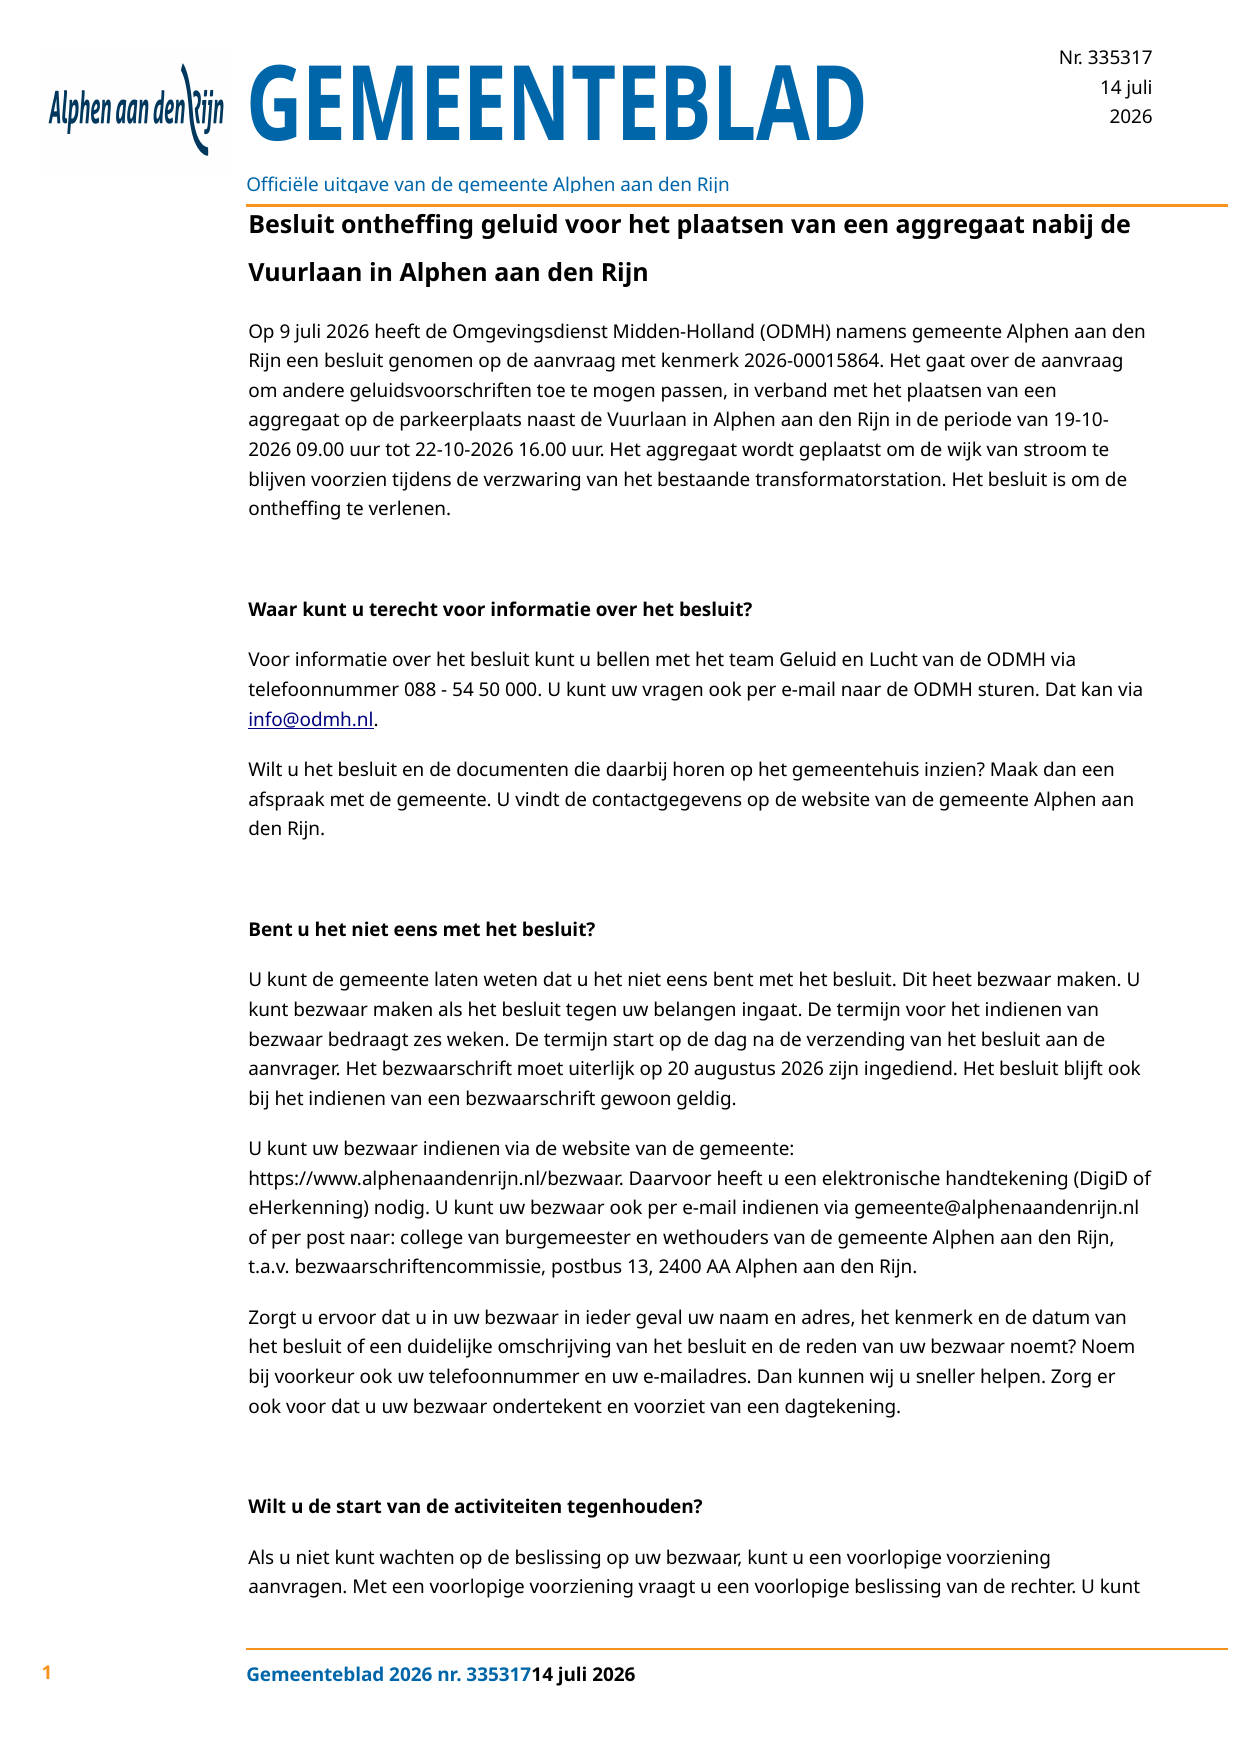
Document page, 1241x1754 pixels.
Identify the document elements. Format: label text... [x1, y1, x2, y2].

text Op 9 juli 2026 heeft de Omgevingsdienst Midden-Holland (ODMH) namens gemeente Alphen aan den Rijn een besluit genomen op de aanvraag met kenmerk 2026-00015864. Het gaat over de aanvraag om andere geluidsvoorschriften toe te mogen passen, in verband met het plaatsen van een aggregaat op de parkeerplaats naast de Vuurlaan in Alphen aan den Rijn in de periode van 19-10-2026 09.00 uur tot 22-10-2026 16.00 uur. Het aggregaat wordt geplaatst om de wijk van stroom te blijven voorzien tijdens de verzwaring van het bestaande transformatorstation. Het besluit is om de ontheffing te verlenen. [248, 318, 1152, 521]
text Waar kunt u terecht voor informatie over het besluit? [248, 596, 1152, 622]
text Zorgt u ervoor dat u in uw bezwaar in ieder geval uw naam en adres, het kenmerk en de datum van het besluit of een duidelijke omschrijving van het besluit en de reden van uw bezwaar noemt? Noem bij voorkeur ook uw telefoonnummer en uw e-mailadres. Dan kunnen wij u sneller helpen. Zorg er ook voor dat u uw bezwaar ondertekent en voorziet van een dagtekening. [248, 1304, 1152, 1419]
picture [41, 47, 231, 172]
text Bent u het niet eens met het besluit? [248, 916, 1152, 942]
text U kunt uw bezwaar indienen via de website van de gemeente: https://www.alphenaandenrijn.nl/bezwaar. Daarvoor heeft u een elektronische handtekening (DigiD of eHerkenning) nodig. U kunt uw bezwaar ook per e-mail indienen via gemeente@alphenaandenrijn.nl of per post naar: college van burgemeester en wethouders van de gemeente Alphen aan den Rijn, t.a.v. bezwaarschriftencommissie, postbus 13, 2400 AA Alphen aan den Rijn. [248, 1135, 1152, 1279]
text Wilt u het besluit en de documenten die daarbij horen op het gemeentehuis inzien? Maak dan een afspraak met de gemeente. U vindt de contactgegevens op de website van de gemeente Alphen aan den Rijn. [248, 756, 1152, 841]
text Als u niet kunt wachten op de beslissing op uw bezwaar, kunt u een voorlopige voorziening aanvragen. Met een voorlopige voorziening vraagt u een voorlopige beslissing van de rechter. U kunt [248, 1544, 1152, 1599]
text Besluit ontheffing geluid voor het plaatsen van een aggregaat nabij de Vuurlaan in Alphen aan den Rijn [248, 207, 1152, 288]
text Voor informatie over het besluit kunt u bellen met het team Geluid en Lucht van de ODMH via telefoonnummer 088 - 54 50 000. U kunt uw vragen ook per e-mail naar de ODMH sturen. Dat kan via info@odmh.nl. [248, 647, 1152, 732]
text Wilt u de start van de activiteiten tegenhouden? [248, 1494, 1152, 1519]
text U kunt de gemeente laten weten dat u het niet eens bent met het besluit. Dit heet bezwaar maken. U kunt bezwaar maken als het besluit tegen uw belangen ingaat. De termijn voor het indienen van bezwaar bedraagt zes weken. De termijn start op de dag na de verzending van het besluit aan de aanvrager. Het bezwaarschrift moet uiterlijk op 20 augustus 2026 zijn ingediend. Het besluit blijft ook bij het indienen van een bezwaarschrift gewoon geldig. [248, 967, 1152, 1111]
